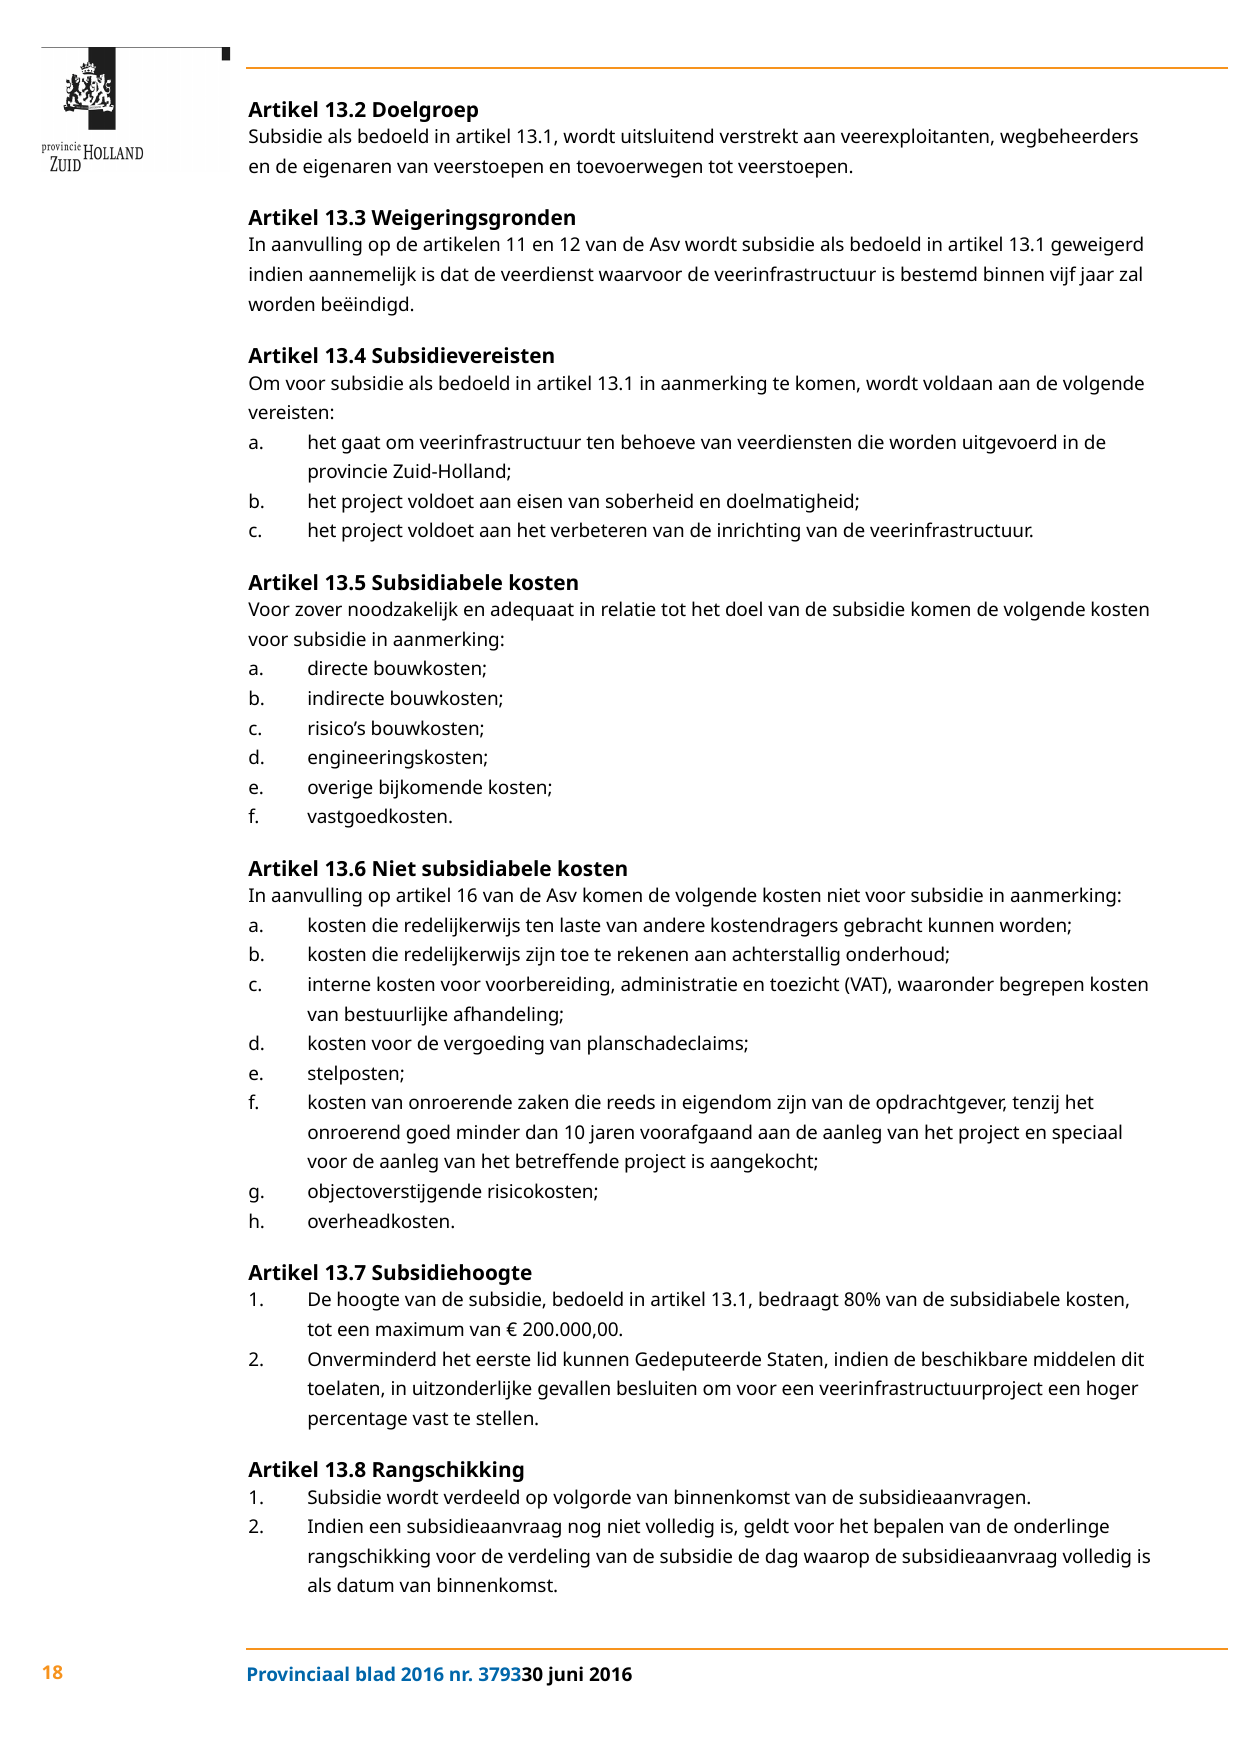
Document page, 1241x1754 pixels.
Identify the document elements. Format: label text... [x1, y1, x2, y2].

list kosten die redelijkerwijs zijn toe te rekenen aan achterstallig onderhoud; [248, 942, 1152, 967]
text Om voor subsidie als bedoeld in artikel 13.1 in aanmerking te komen, wordt voldaan aan de volgende vereisten: [248, 370, 1152, 425]
list Indien een subsidieaanvraag nog niet volledig is, geldt voor het bepalen van de onderlinge rangschikking voor de verdeling van de subsidie de dag waarop de subsidieaanvraag volledig is als datum van binnenkomst. [248, 1513, 1152, 1598]
list objectoverstijgende risicokosten; [248, 1178, 1152, 1204]
list kosten voor de vergoeding van planschadeclaims; [248, 1030, 1152, 1056]
text Artikel 13.3 Weigeringsgronden [248, 203, 1152, 232]
list vastgoedkosten. [248, 803, 1152, 829]
text Artikel 13.4 Subsidievereisten [248, 341, 1152, 370]
list het project voldoet aan het verbeteren van de inrichting van de veerinfrastructuur. [248, 518, 1152, 543]
list directe bouwkosten; [248, 656, 1152, 681]
text Artikel 13.5 Subsidiabele kosten [248, 568, 1152, 596]
picture [41, 47, 231, 172]
list kosten van onroerende zaken die reeds in eigendom zijn van de opdrachtgever, tenzij het onroerend goed minder dan 10 jaren voorafgaand aan de aanleg van het project en speciaal voor de aanleg van het betreffende project is aangekocht; [248, 1089, 1152, 1174]
text In aanvulling op artikel 16 van de Asv komen de volgende kosten niet voor subsidie in aanmerking: [248, 882, 1152, 908]
text Artikel 13.8 Rangschikking [248, 1455, 1152, 1484]
list engineeringskosten; [248, 744, 1152, 770]
list Subsidie wordt verdeeld op volgorde van binnenkomst van de subsidieaanvragen. [248, 1484, 1152, 1509]
list Onverminderd het eerste lid kunnen Gedeputeerde Staten, indien de beschikbare middelen dit toelaten, in uitzonderlijke gevallen besluiten om voor een veerinfrastructuurproject een hoger percentage vast te stellen. [248, 1346, 1152, 1431]
list kosten die redelijkerwijs ten laste van andere kostendragers gebracht kunnen worden; [248, 912, 1152, 938]
list interne kosten voor voorbereiding, administratie en toezicht (VAT), waaronder begrepen kosten van bestuurlijke afhandeling; [248, 971, 1152, 1026]
list overheadkosten. [248, 1208, 1152, 1233]
list het project voldoet aan eisen van soberheid en doelmatigheid; [248, 488, 1152, 514]
list De hoogte van de subsidie, bedoeld in artikel 13.1, bedraagt 80% van de subsidiabele kosten, tot een maximum van € 200.000,00. [248, 1287, 1152, 1342]
list het gaat om veerinfrastructuur ten behoeve van veerdiensten die worden uitgevoerd in de provincie Zuid-Holland; [248, 429, 1152, 484]
list overige bijkomende kosten; [248, 774, 1152, 800]
text Artikel 13.7 Subsidiehoogte [248, 1258, 1152, 1287]
text In aanvulling op de artikelen 11 en 12 van de Asv wordt subsidie als bedoeld in artikel 13.1 geweigerd indien aannemelijk is dat de veerdienst waarvoor de veerinfrastructuur is bestemd binnen vijf jaar zal worden beëindigd. [248, 232, 1152, 317]
list risico’s bouwkosten; [248, 715, 1152, 741]
text Subsidie als bedoeld in artikel 13.1, wordt uitsluitend verstrekt aan veerexploitanten, wegbeheerders en de eigenaren van veerstoepen en toevoerwegen tot veerstoepen. [248, 123, 1152, 178]
list indirecte bouwkosten; [248, 685, 1152, 711]
text Artikel 13.6 Niet subsidiabele kosten [248, 854, 1152, 882]
text Voor zover noodzakelijk en adequaat in relatie tot het doel van de subsidie komen de volgende kosten voor subsidie in aanmerking: [248, 596, 1152, 652]
text Artikel 13.2 Doelgroep [248, 95, 1152, 123]
list stelposten; [248, 1060, 1152, 1086]
